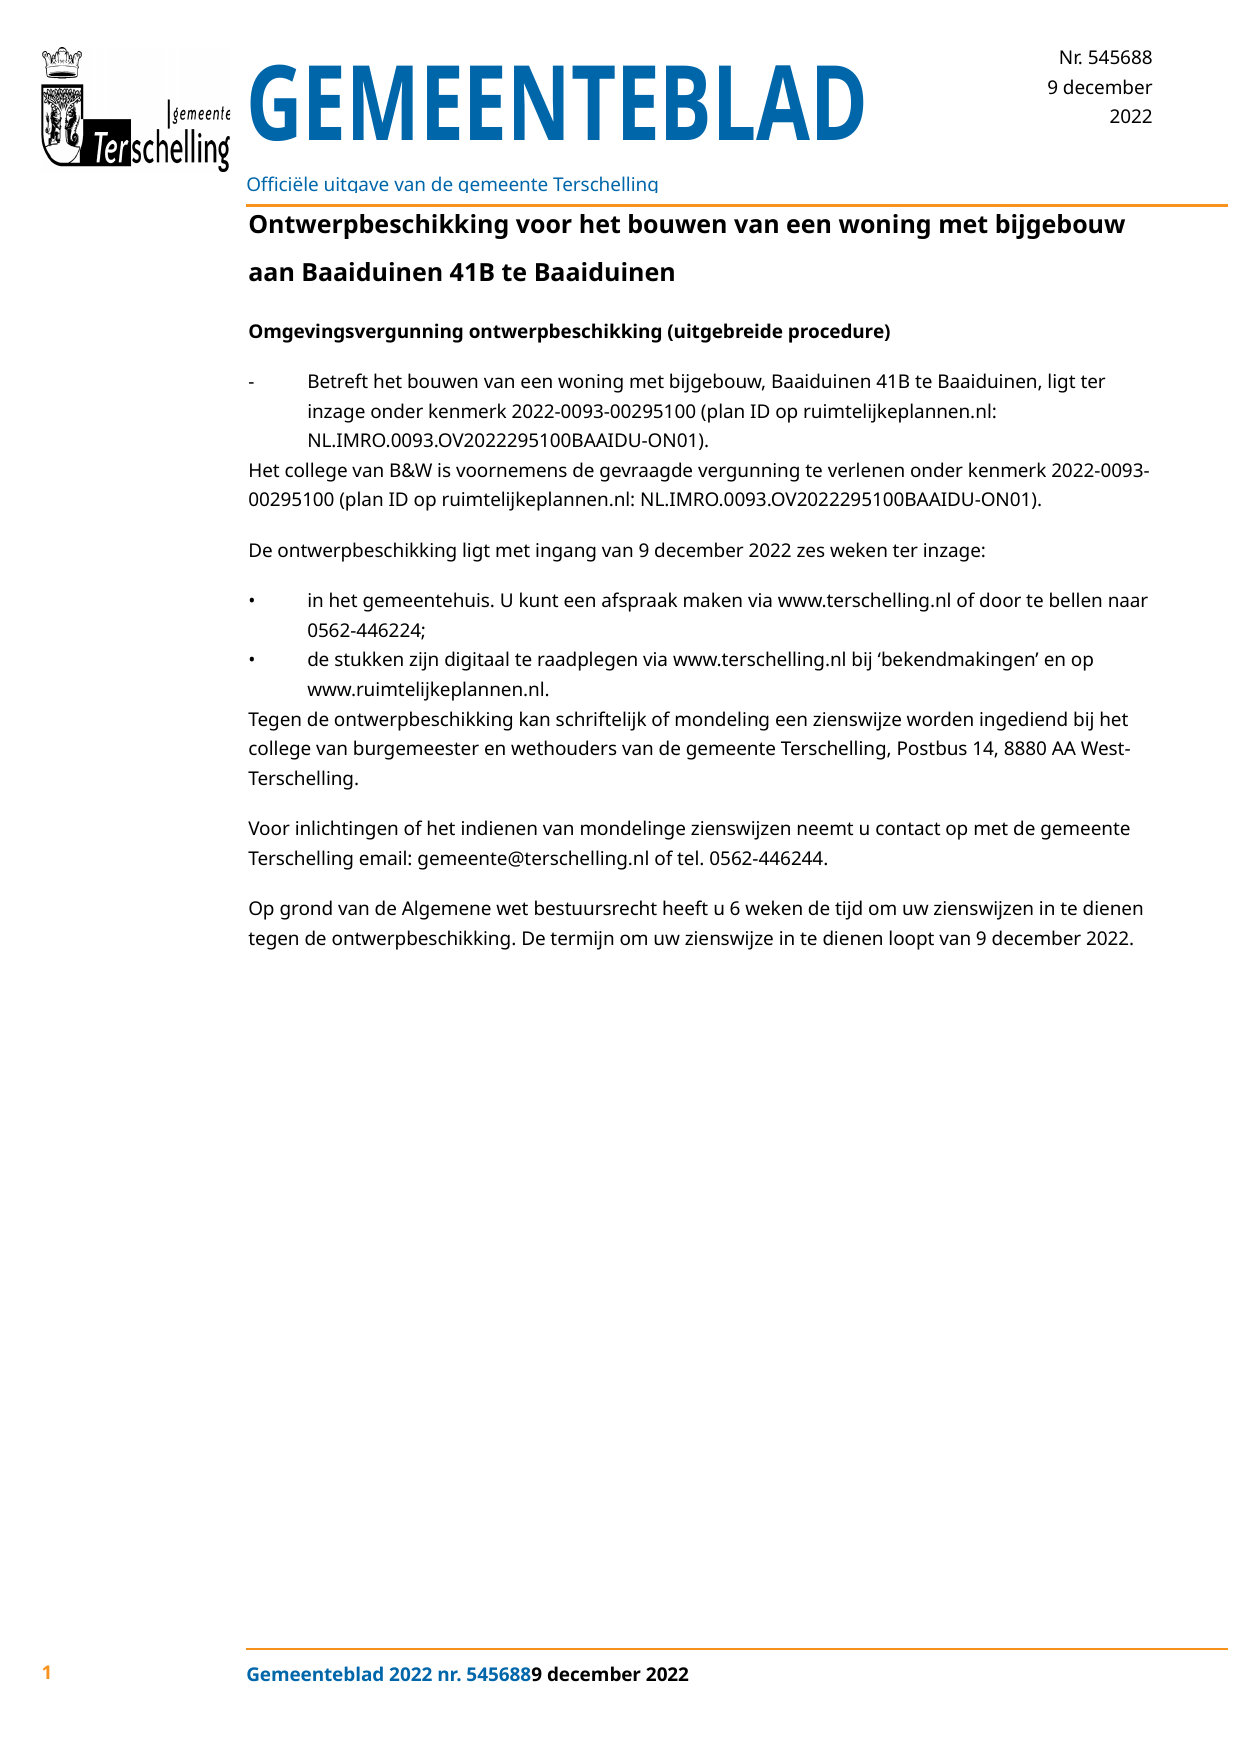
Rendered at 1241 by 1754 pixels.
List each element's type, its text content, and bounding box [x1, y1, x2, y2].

text Op grond van de Algemene wet bestuursrecht heeft u 6 weken de tijd om uw zienswijzen in te dienen tegen de ontwerpbeschikking. De termijn om uw zienswijze in te dienen loopt van 9 december 2022. [248, 895, 1152, 951]
list in het gemeentehuis. U kunt een afspraak maken via www.terschelling.nl of door te bellen naar 0562-446224; [248, 587, 1152, 643]
text Tegen de ontwerpbeschikking kan schriftelijk of mondeling een zienswijze worden ingediend bij het college van burgemeester en wethouders van de gemeente Terschelling, Postbus 14, 8880 AA West-Terschelling. [248, 706, 1152, 791]
text Omgevingsvergunning ontwerpbeschikking (uitgebreide procedure) [248, 318, 1152, 344]
text De ontwerpbeschikking ligt met ingang van 9 december 2022 zes weken ter inzage: [248, 537, 1152, 563]
list Betreft het bouwen van een woning met bijgebouw, Baaiduinen 41B te Baaiduinen, ligt ter inzage onder kenmerk 2022-0093-00295100 (plan ID op ruimtelijkeplannen.nl: NL.IMRO.0093.OV2022295100BAAIDU-ON01). [248, 368, 1152, 453]
text Ontwerpbeschikking voor het bouwen van een woning met bijgebouw aan Baaiduinen 41B te Baaiduinen [248, 207, 1152, 288]
text Voor inlichtingen of het indienen van mondelinge zienswijzen neemt u contact op met de gemeente Terschelling email: gemeente@terschelling.nl of tel. 0562-446244. [248, 815, 1152, 871]
list de stukken zijn digitaal te raadplegen via www.terschelling.nl bij ‘bekendmakingen’ en op www.ruimtelijkeplannen.nl. [248, 647, 1152, 702]
picture [41, 47, 231, 172]
text Het college van B&W is voornemens de gevraagde vergunning te verlenen onder kenmerk 2022-0093-00295100 (plan ID op ruimtelijkeplannen.nl: NL.IMRO.0093.OV2022295100BAAIDU-ON01). [248, 457, 1152, 512]
